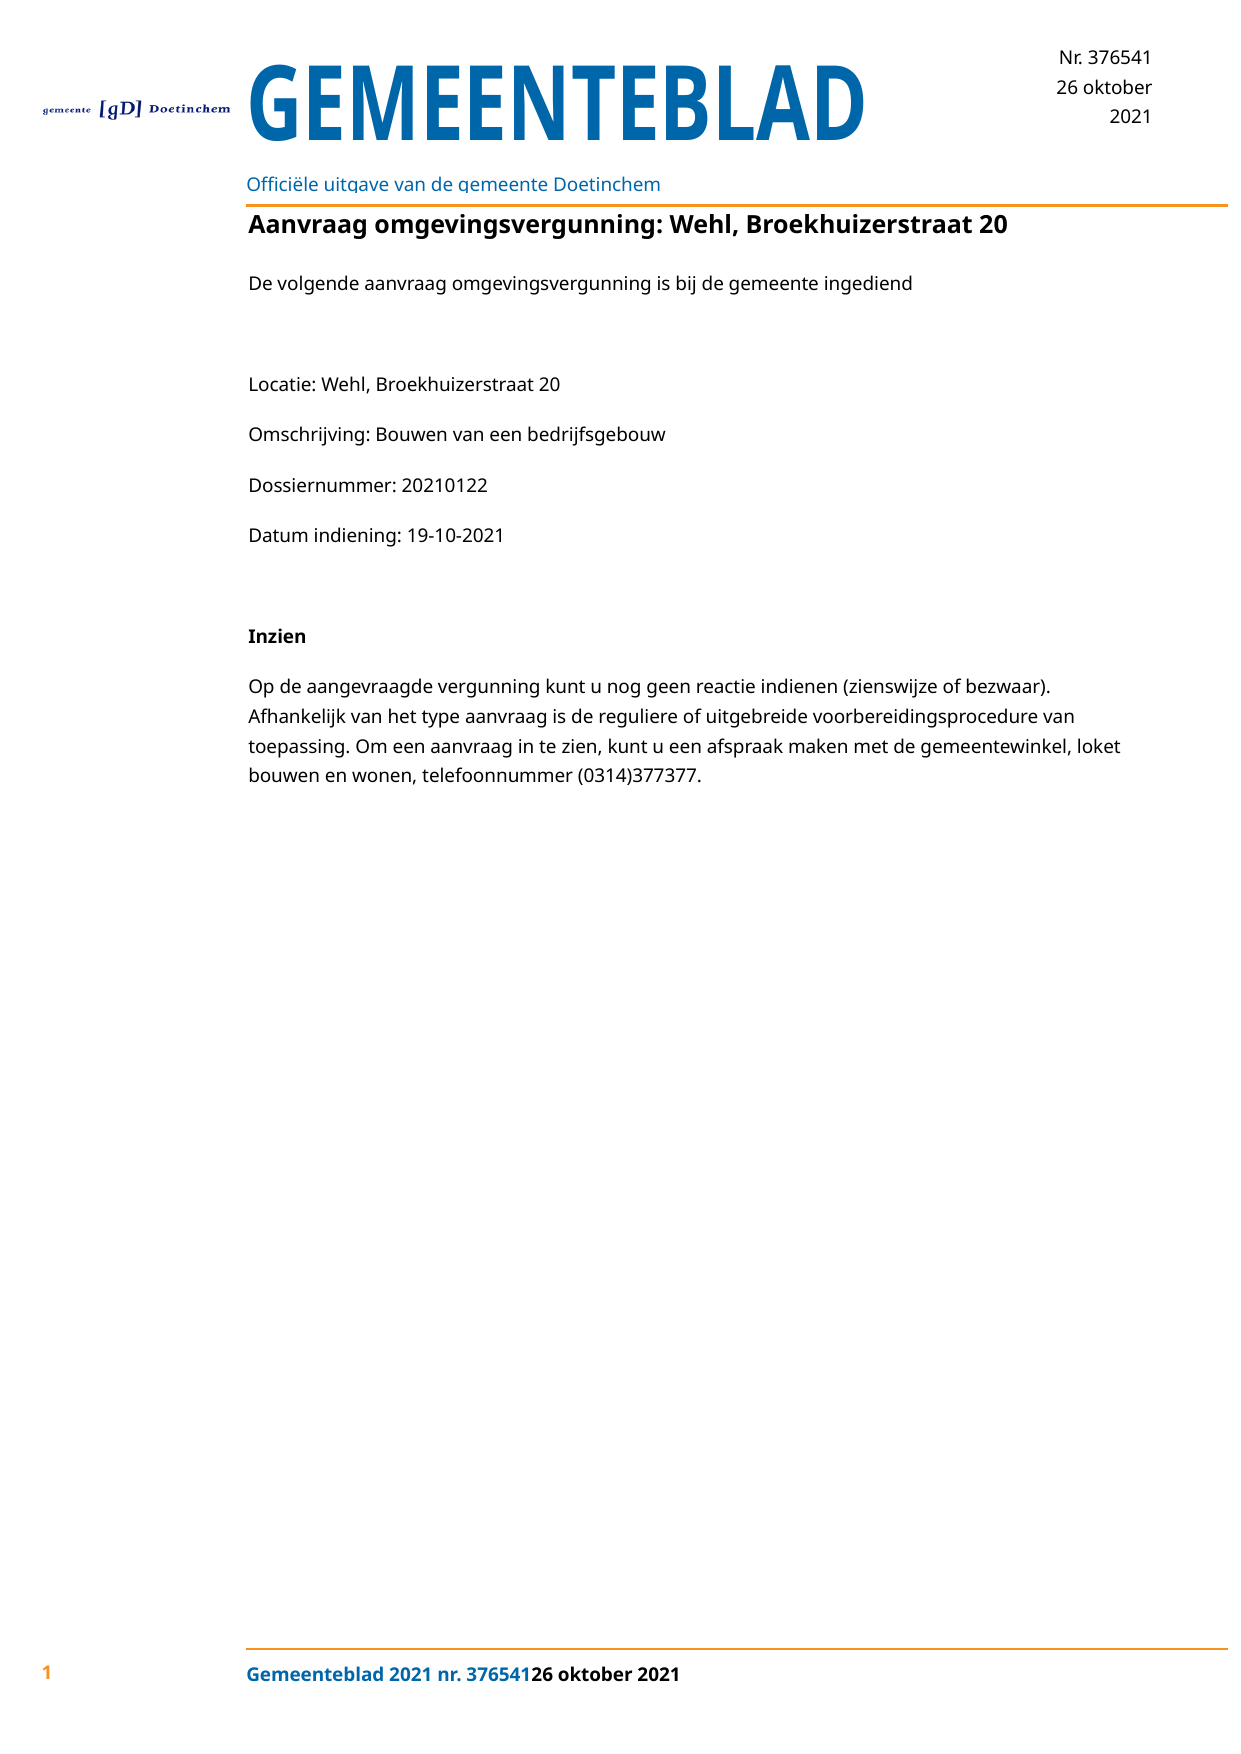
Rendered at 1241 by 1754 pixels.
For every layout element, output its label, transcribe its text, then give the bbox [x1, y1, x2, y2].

text Locatie: Wehl, Broekhuizerstraat 20 [248, 371, 1152, 397]
text Datum indiening: 19-10-2021 [248, 522, 1152, 548]
text Omschrijving: Bouwen van een bedrijfsgebouw [248, 422, 1152, 447]
picture [41, 47, 231, 172]
text Aanvraag omgevingsvergunning: Wehl, Broekhuizerstraat 20 [248, 207, 1152, 241]
text Inzien [248, 623, 1152, 649]
text Dossiernummer: 20210122 [248, 472, 1152, 498]
text De volgende aanvraag omgevingsvergunning is bij de gemeente ingediend [248, 270, 1152, 296]
text Op de aangevraagde vergunning kunt u nog geen reactie indienen (zienswijze of bezwaar). Afhankelijk van het type aanvraag is de reguliere of uitgebreide voorbereidingsprocedure van toepassing. Om een aanvraag in te zien, kunt u een afspraak maken met de gemeentewinkel, loket bouwen en wonen, telefoonnummer (0314)377377. [248, 674, 1152, 788]
